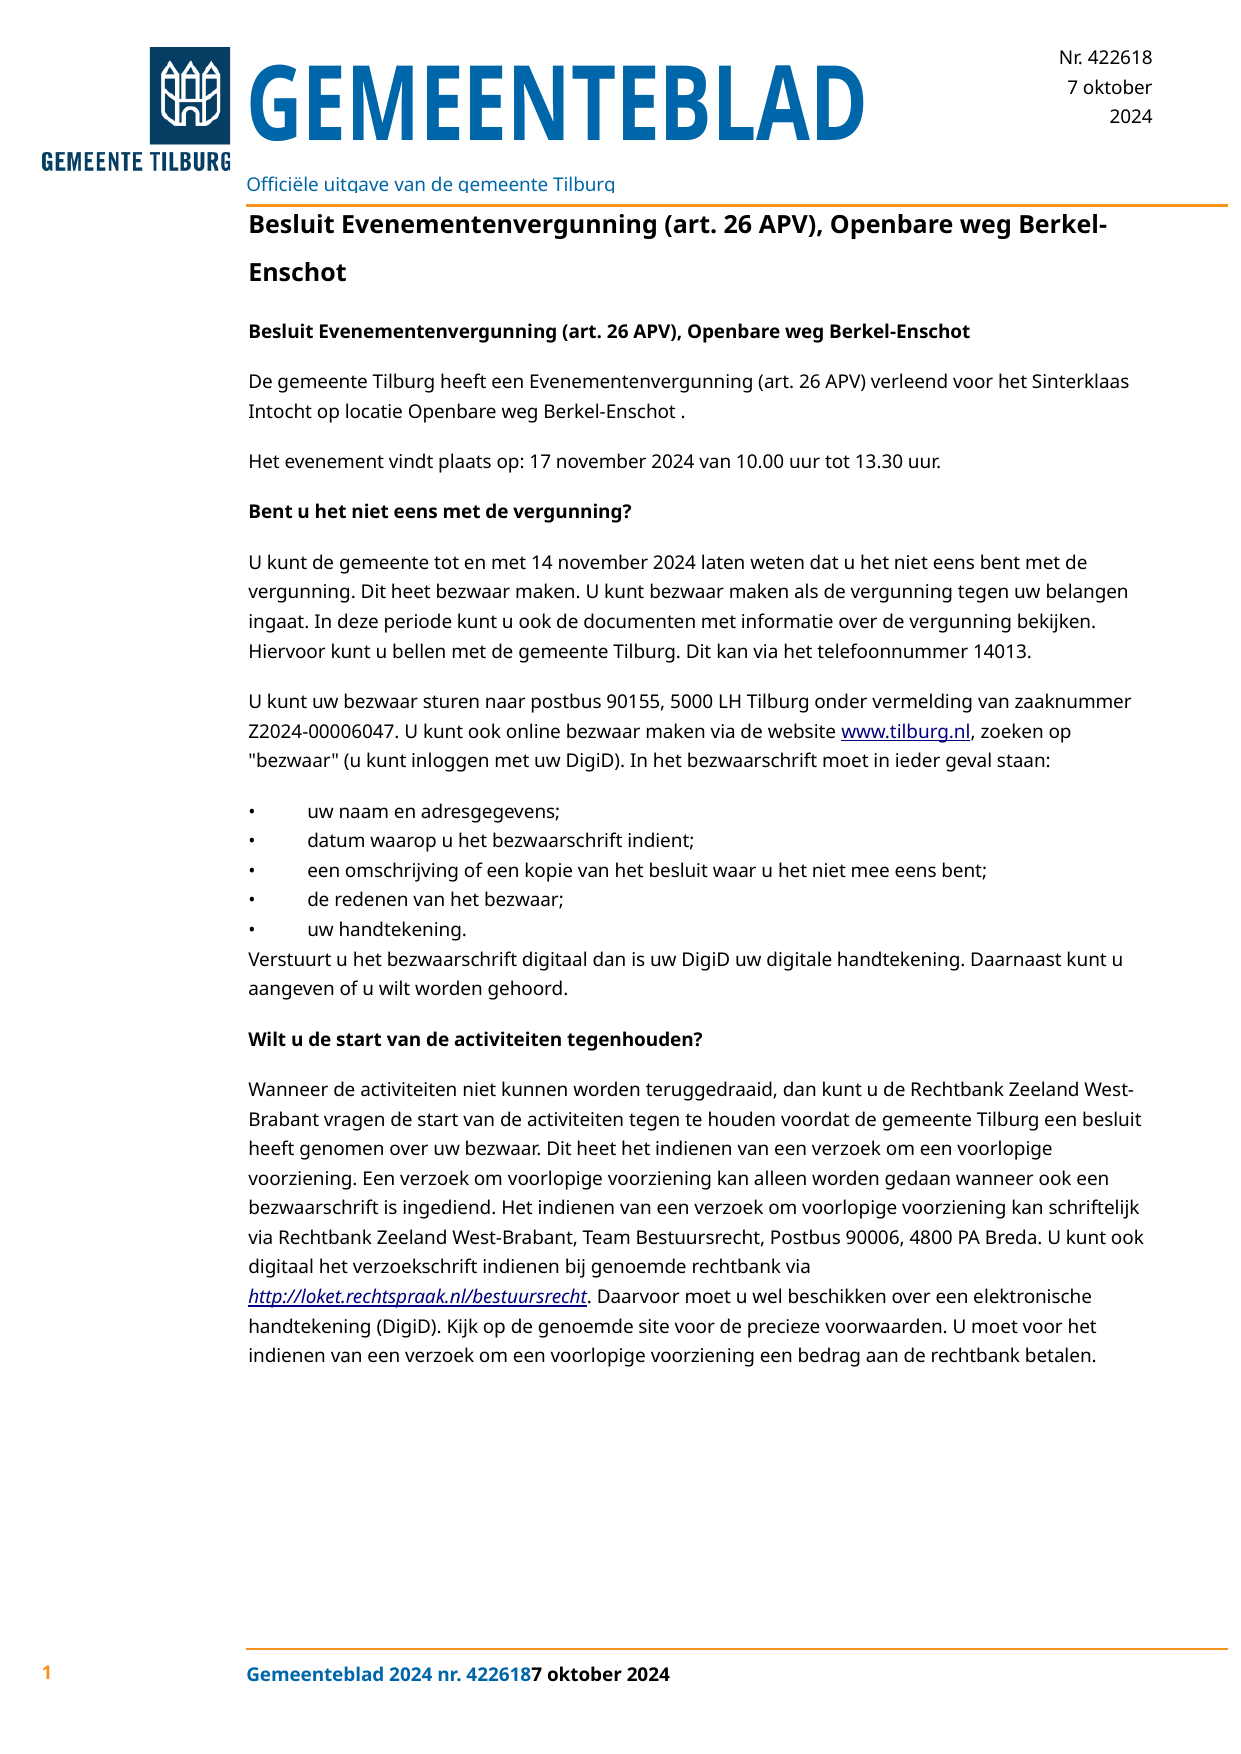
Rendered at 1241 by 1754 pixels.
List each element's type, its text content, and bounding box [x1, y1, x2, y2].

list een omschrijving of een kopie van het besluit waar u het niet mee eens bent; [248, 857, 1152, 883]
text Wilt u de start van de activiteiten tegenhouden? [248, 1026, 1152, 1052]
text De gemeente Tilburg heeft een Evenementenvergunning (art. 26 APV) verleend voor het Sinterklaas Intocht op locatie Openbare weg Berkel-Enschot . [248, 368, 1152, 424]
text Besluit Evenementenvergunning (art. 26 APV), Openbare weg Berkel-Enschot [248, 318, 1152, 344]
picture [41, 47, 231, 172]
text Verstuurt u het bezwaarschrift digitaal dan is uw DigiD uw digitale handtekening. Daarnaast kunt u aangeven of u wilt worden gehoord. [248, 946, 1152, 1001]
text U kunt uw bezwaar sturen naar postbus 90155, 5000 LH Tilburg onder vermelding van zaaknummer Z2024-00006047. U kunt ook online bezwaar maken via de website www.tilburg.nl, zoeken op "bezwaar" (u kunt inloggen met uw DigiD). In het bezwaarschrift moet in ieder geval staan: [248, 688, 1152, 773]
text U kunt de gemeente tot en met 14 november 2024 laten weten dat u het niet eens bent met de vergunning. Dit heet bezwaar maken. U kunt bezwaar maken als de vergunning tegen uw belangen ingaat. In deze periode kunt u ook de documenten met informatie over de vergunning bekijken. Hiervoor kunt u bellen met de gemeente Tilburg. Dit kan via het telefoonnummer 14013. [248, 549, 1152, 664]
text Wanneer de activiteiten niet kunnen worden teruggedraaid, dan kunt u de Rechtbank Zeeland West-Brabant vragen de start van de activiteiten tegen te houden voordat de gemeente Tilburg een besluit heeft genomen over uw bezwaar. Dit heet het indienen van een verzoek om een voorlopige voorziening. Een verzoek om voorlopige voorziening kan alleen worden gedaan wanneer ook een bezwaarschrift is ingediend. Het indienen van een verzoek om voorlopige voorziening kan schriftelijk via Rechtbank Zeeland West-Brabant, Team Bestuursrecht, Postbus 90006, 4800 PA Breda. U kunt ook digitaal het verzoekschrift indienen bij genoemde rechtbank via http://loket.rechtspraak.nl/bestuursrecht. Daarvoor moet u wel beschikken over een elektronische handtekening (DigiD). Kijk op de genoemde site voor de precieze voorwaarden. U moet voor het indienen van een verzoek om een voorlopige voorziening een bedrag aan de rechtbank betalen. [248, 1076, 1152, 1368]
list de redenen van het bezwaar; [248, 887, 1152, 912]
list uw naam en adresgegevens; [248, 798, 1152, 824]
text Bent u het niet eens met de vergunning? [248, 499, 1152, 524]
list uw handtekening. [248, 916, 1152, 942]
list datum waarop u het bezwaarschrift indient; [248, 827, 1152, 853]
text Het evenement vindt plaats op: 17 november 2024 van 10.00 uur tot 13.30 uur. [248, 448, 1152, 474]
text Besluit Evenementenvergunning (art. 26 APV), Openbare weg Berkel-Enschot [248, 207, 1152, 288]
